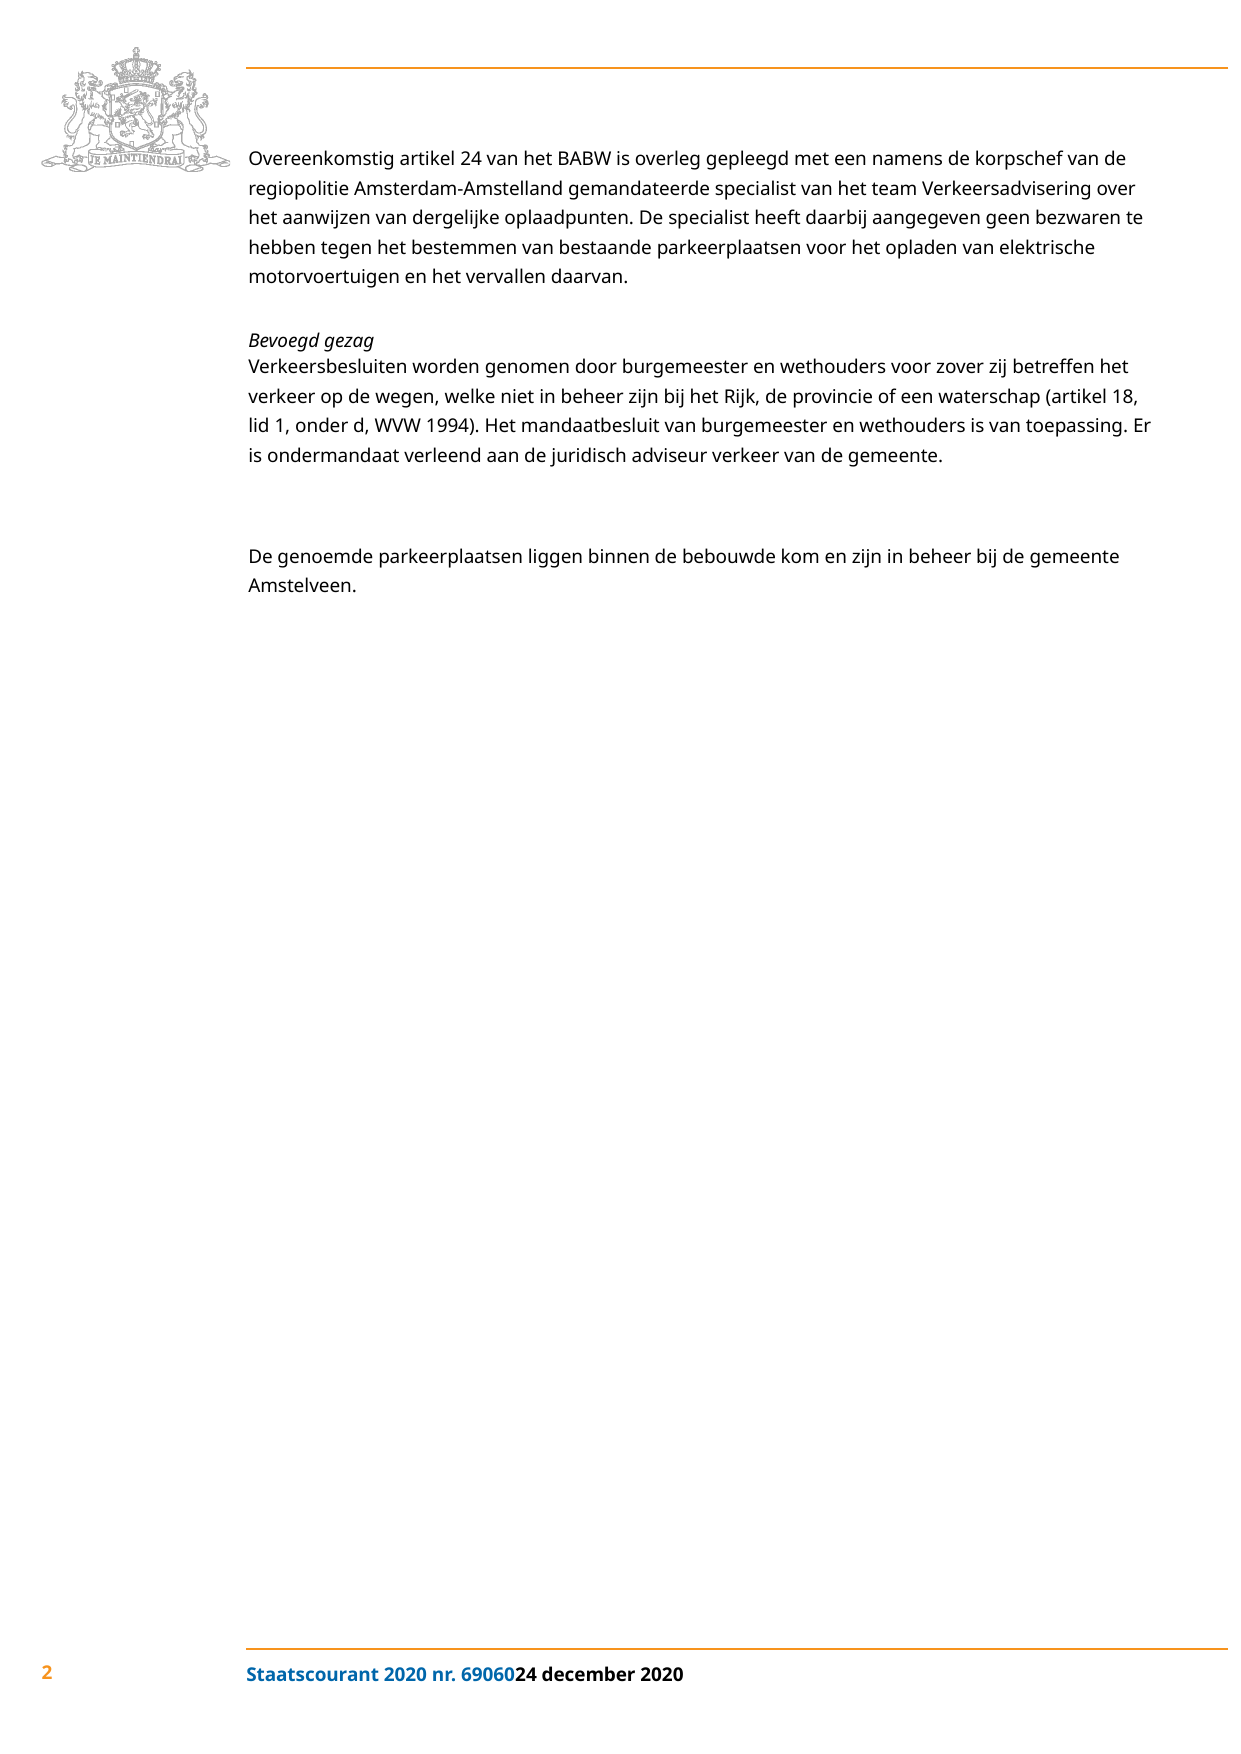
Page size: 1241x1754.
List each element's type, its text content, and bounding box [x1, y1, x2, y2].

text Verkeersbesluiten worden genomen door burgemeester en wethouders voor zover zij betreffen het verkeer op de wegen, welke niet in beheer zijn bij het Rijk, de provincie of een waterschap (artikel 18, lid 1, onder d, WVW 1994). Het mandaatbesluit van burgemeester en wethouders is van toepassing. Er is ondermandaat verleend aan de juridisch adviseur verkeer van de gemeente. [248, 353, 1152, 468]
text De genoemde parkeerplaatsen liggen binnen de bebouwde kom en zijn in beheer bij de gemeente Amstelveen. [248, 543, 1152, 598]
text Overeenkomstig artikel 24 van het BABW is overleg gepleegd met een namens de korpschef van de regiopolitie Amsterdam-Amstelland gemandateerde specialist van het team Verkeersadvisering over het aanwijzen van dergelijke oplaadpunten. De specialist heeft daarbij aangegeven geen bezwaren te hebben tegen het bestemmen van bestaande parkeerplaatsen voor het opladen van elektrische motorvoertuigen en het vervallen daarvan. [248, 145, 1152, 289]
text Bevoegd gezag [248, 327, 1152, 353]
picture [41, 47, 231, 172]
